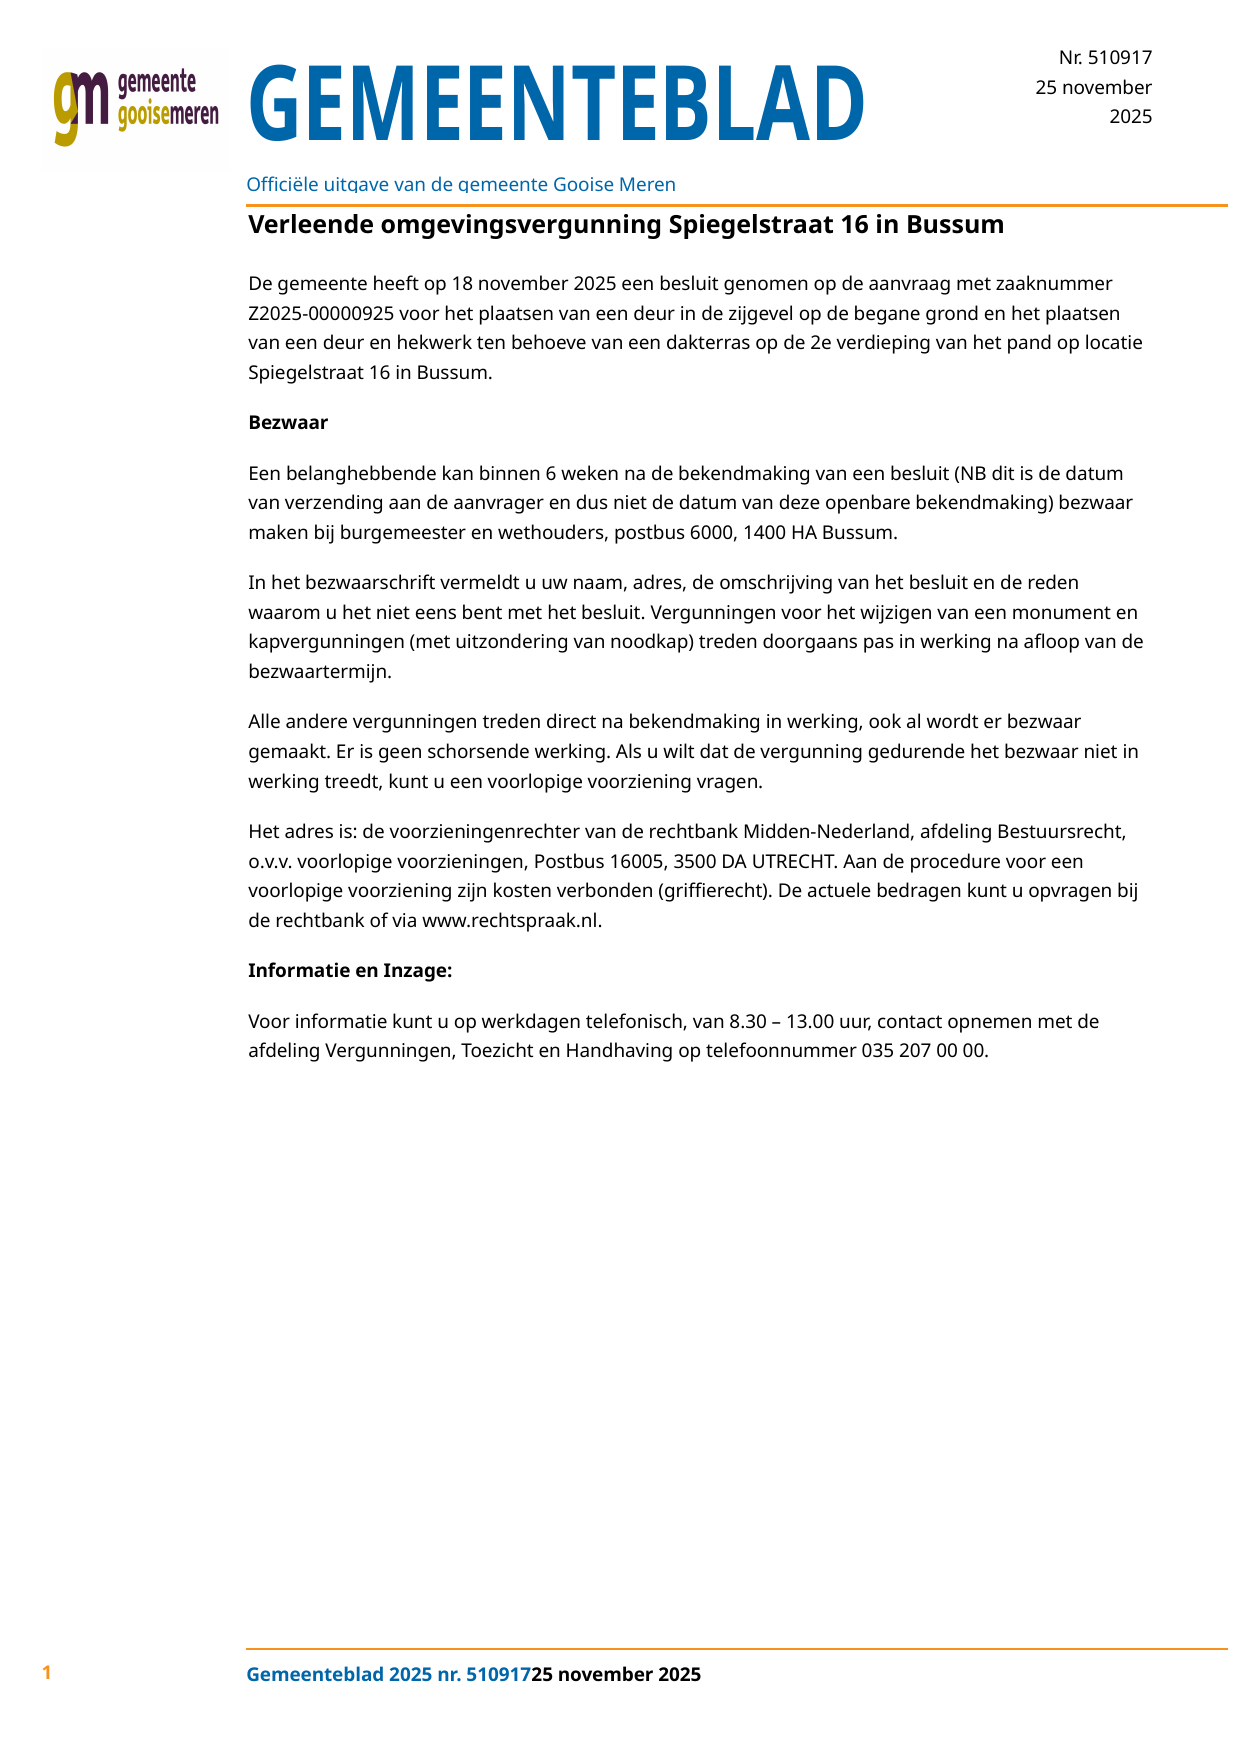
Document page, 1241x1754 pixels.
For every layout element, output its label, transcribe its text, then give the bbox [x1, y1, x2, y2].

text Alle andere vergunningen treden direct na bekendmaking in werking, ook al wordt er bezwaar gemaakt. Er is geen schorsende werking. Als u wilt dat de vergunning gedurende het bezwaar niet in werking treedt, kunt u een voorlopige voorziening vragen. [248, 709, 1152, 793]
text Verleende omgevingsvergunning Spiegelstraat 16 in Bussum [248, 207, 1152, 241]
text Voor informatie kunt u op werkdagen telefonisch, van 8.30 – 13.00 uur, contact opnemen met de afdeling Vergunningen, Toezicht en Handhaving op telefoonnummer 035 207 00 00. [248, 1008, 1152, 1063]
text Een belanghebbende kan binnen 6 weken na de bekendmaking van een besluit (NB dit is de datum van verzending aan de aanvrager en dus niet de datum van deze openbare bekendmaking) bezwaar maken bij burgemeester en wethouders, postbus 6000, 1400 HA Bussum. [248, 460, 1152, 545]
text Het adres is: de voorzieningenrechter van de rechtbank Midden-Nederland, afdeling Bestuursrecht, o.v.v. voorlopige voorzieningen, Postbus 16005, 3500 DA UTRECHT. Aan de procedure voor een voorlopige voorziening zijn kosten verbonden (griffierecht). De actuele bedragen kunt u opvragen bij de rechtbank of via www.rechtspraak.nl. [248, 818, 1152, 933]
picture [41, 47, 231, 172]
text De gemeente heeft op 18 november 2025 een besluit genomen op de aanvraag met zaaknummer Z2025-00000925 voor het plaatsen van een deur in de zijgevel op de begane grond en het plaatsen van een deur en hekwerk ten behoeve van een dakterras op de 2e verdieping van het pand op locatie Spiegelstraat 16 in Bussum. [248, 270, 1152, 385]
text Bezwaar [248, 409, 1152, 435]
text Informatie en Inzage: [248, 957, 1152, 983]
text In het bezwaarschrift vermeldt u uw naam, adres, de omschrijving van het besluit en de reden waarom u het niet eens bent met het besluit. Vergunningen voor het wijzigen van een monument en kapvergunningen (met uitzondering van noodkap) treden doorgaans pas in werking na afloop van de bezwaartermijn. [248, 569, 1152, 684]
